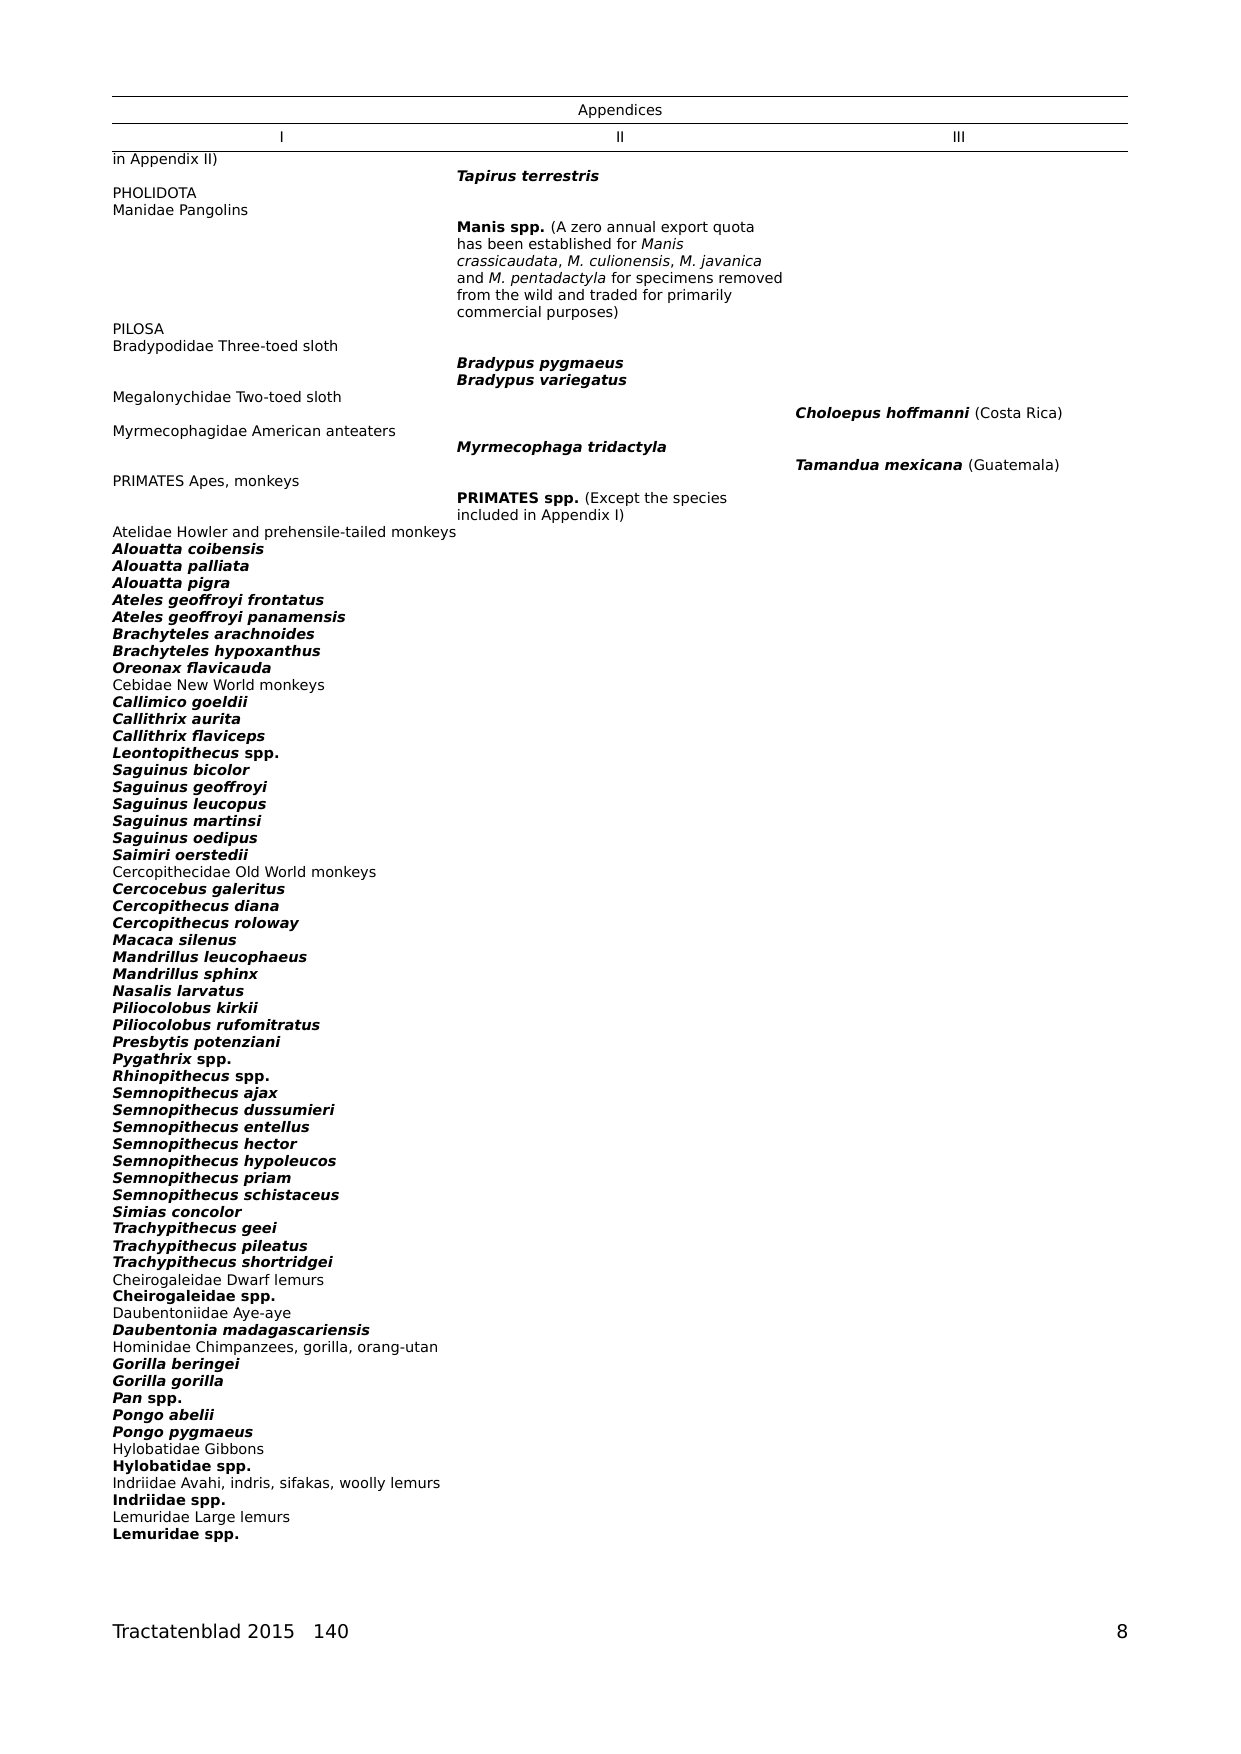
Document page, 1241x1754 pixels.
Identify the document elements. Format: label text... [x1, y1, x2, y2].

table_cell Hylobatidae spp. [112, 1458, 451, 1475]
table_cell [789, 745, 1128, 762]
table_cell Trachypithecus shortridgei [112, 1254, 451, 1271]
table_cell [112, 371, 451, 388]
table_cell [451, 1373, 789, 1390]
table_cell Choloepus hoffmanni (Costa Rica) [789, 405, 1128, 422]
table_cell Alouatta coibensis [112, 541, 451, 558]
table_cell [112, 168, 451, 185]
table_cell [789, 1238, 1128, 1254]
table_cell [789, 796, 1128, 813]
table_cell Simias concolor [112, 1204, 451, 1220]
table_cell [789, 558, 1128, 575]
table_cell Presbytis potenziani [112, 1034, 451, 1051]
table_cell Ateles geoffroyi panamensis [112, 609, 451, 626]
table_cell [789, 592, 1128, 609]
table_cell Leontopithecus spp. [112, 745, 451, 762]
table_cell [451, 949, 789, 966]
table_cell Cheirogaleidae Dwarf lemurs [112, 1271, 1128, 1288]
table_cell [789, 541, 1128, 558]
table_cell PHOLIDOTA [112, 185, 1128, 202]
table_cell [451, 728, 789, 745]
table_cell Bradypus pygmaeus [451, 355, 789, 371]
table_cell [451, 1492, 789, 1509]
table_cell [451, 1153, 789, 1169]
table_cell [451, 1170, 789, 1186]
table_cell [451, 1068, 789, 1084]
table_cell Saguinus oedipus [112, 830, 451, 847]
table_cell Bradypus variegatus [451, 371, 789, 388]
table_cell [451, 558, 789, 575]
table_cell [451, 983, 789, 1000]
table_cell Semnopithecus schistaceus [112, 1186, 451, 1203]
table_cell [451, 1220, 789, 1237]
table_cell Nasalis larvatus [112, 983, 451, 1000]
table_cell [451, 1102, 789, 1118]
table_cell [789, 847, 1128, 864]
table_cell III [789, 124, 1128, 151]
table_cell [451, 1051, 789, 1068]
table_cell Semnopithecus hypoleucos [112, 1153, 451, 1169]
table_cell [451, 1390, 789, 1407]
table_cell Saguinus bicolor [112, 762, 451, 779]
table_cell Cercopithecidae Old World monkeys [112, 864, 1128, 881]
table_cell [451, 405, 789, 422]
table_cell Manidae Pangolins [112, 202, 1128, 219]
table_cell Cebidae New World monkeys [112, 677, 1128, 694]
table_cell [789, 949, 1128, 966]
table_cell [451, 592, 789, 609]
table_cell [451, 711, 789, 728]
table_cell [451, 1085, 789, 1102]
table_cell [451, 898, 789, 932]
table_cell Daubentoniidae Aye-aye [112, 1305, 1128, 1322]
table_cell I [112, 124, 451, 151]
table_cell [451, 779, 789, 796]
table_cell [112, 219, 451, 321]
table_cell Pygathrix spp. [112, 1051, 451, 1068]
table_cell [789, 643, 1128, 660]
table_cell [789, 1373, 1128, 1390]
table_cell [789, 983, 1128, 1000]
table_cell [789, 711, 1128, 728]
table_cell Indriidae Avahi, indris, sifakas, woolly lemurs [112, 1475, 1128, 1492]
table_cell Cheirogaleidae spp. [112, 1288, 451, 1305]
table_cell [451, 1136, 789, 1152]
table_cell [789, 1407, 1128, 1424]
table_cell [451, 1238, 789, 1254]
table_cell [451, 1407, 789, 1424]
table_cell [451, 1000, 789, 1017]
table_cell Semnopithecus ajax [112, 1085, 451, 1102]
table_cell [789, 575, 1128, 592]
table_cell [789, 371, 1128, 388]
table_cell Daubentonia madagascariensis [112, 1322, 451, 1339]
table_cell Saimiri oerstedii [112, 847, 451, 864]
table_cell Ateles geoffroyi frontatus [112, 592, 451, 609]
table_cell [789, 168, 1128, 185]
table_header [789, 97, 1128, 123]
table_cell Saguinus martinsi [112, 813, 451, 830]
table_cell [789, 1102, 1128, 1118]
table_cell [451, 575, 789, 592]
table_cell Brachyteles arachnoides [112, 626, 451, 643]
table_cell [789, 1085, 1128, 1102]
table_cell [789, 1526, 1128, 1543]
table_cell [789, 1051, 1128, 1068]
table_cell [451, 1204, 789, 1220]
table_cell Mandrillus leucophaeus [112, 949, 451, 966]
table_cell Cercocebus galeritus [112, 881, 451, 898]
table_cell [789, 1186, 1128, 1203]
table_cell Atelidae Howler and prehensile-tailed monkeys [112, 524, 1128, 541]
table_cell PRIMATES Apes, monkeys [112, 473, 1128, 490]
table_cell Callithrix flaviceps [112, 728, 451, 745]
table_cell [451, 762, 789, 779]
table_cell [451, 830, 789, 847]
table_cell [451, 796, 789, 813]
table_cell [451, 1288, 789, 1305]
table_cell Bradypodidae Three-toed sloth [112, 338, 1128, 354]
table_cell [789, 490, 1128, 524]
table_cell [789, 1000, 1128, 1017]
table_cell Brachyteles hypoxanthus [112, 643, 451, 660]
table_cell Hylobatidae Gibbons [112, 1441, 1128, 1458]
table_cell [451, 813, 789, 830]
table_cell Tamandua mexicana (Guatemala) [789, 456, 1128, 473]
table_cell [112, 456, 451, 473]
table_cell [789, 1068, 1128, 1084]
table_cell Myrmecophaga tridactyla [451, 439, 789, 456]
table_cell [789, 1170, 1128, 1186]
table_cell Rhinopithecus spp. [112, 1068, 451, 1084]
table_cell Macaca silenus [112, 932, 451, 949]
table_header [112, 97, 451, 123]
table_cell Alouatta palliata [112, 558, 451, 575]
table_cell [451, 1526, 789, 1543]
table_cell [789, 609, 1128, 626]
table_cell Pongo pygmaeus [112, 1424, 451, 1441]
table_cell [789, 1204, 1128, 1220]
table_cell Manis spp. (A zero annual export quota has been established for Manis crassicaudata, M. culionensis, M. javanica and M. pentadactyla for specimens removed from the wild and traded for primarily commercial purposes) [451, 219, 789, 321]
table_cell [789, 152, 1128, 168]
table_cell [112, 355, 451, 371]
table_cell [451, 694, 789, 711]
table_cell [789, 1017, 1128, 1034]
table_cell [451, 1356, 789, 1373]
table_cell [789, 966, 1128, 983]
table_cell [789, 728, 1128, 745]
table_cell [789, 779, 1128, 796]
table_cell Piliocolobus rufomitratus [112, 1017, 451, 1034]
table_cell [789, 762, 1128, 779]
table_cell Hominidae Chimpanzees, gorilla, orang-utan [112, 1339, 1128, 1356]
table_cell Saguinus geoffroyi [112, 779, 451, 796]
table_cell [451, 1322, 789, 1339]
table_cell Oreonax flavicauda [112, 660, 451, 677]
table_cell [789, 1424, 1128, 1441]
table_cell [789, 1034, 1128, 1051]
table_cell [451, 152, 789, 168]
table_cell Lemuridae Large lemurs [112, 1509, 1128, 1526]
table_cell [451, 626, 789, 643]
table_cell Callithrix aurita [112, 711, 451, 728]
table_cell [789, 1492, 1128, 1509]
table_cell Gorilla gorilla [112, 1373, 451, 1390]
table_cell Mandrillus sphinx [112, 966, 451, 983]
table_cell Trachypithecus pileatus [112, 1238, 451, 1254]
table_cell PILOSA [112, 321, 1128, 337]
table_cell PRIMATES spp. (Except the species included in Appendix I) [451, 490, 789, 524]
table_cell Semnopithecus hector [112, 1136, 451, 1152]
table_cell [451, 932, 789, 949]
table_cell [451, 847, 789, 864]
table_cell [789, 694, 1128, 711]
table_cell Gorilla beringei [112, 1356, 451, 1373]
table_cell [451, 643, 789, 660]
table_cell [789, 1288, 1128, 1305]
table_cell Alouatta pigra [112, 575, 451, 592]
table_cell II [451, 124, 789, 151]
table_cell [789, 1136, 1128, 1152]
table_cell [789, 219, 1128, 321]
table_cell Megalonychidae Two-toed sloth [112, 389, 1128, 405]
table_cell [451, 609, 789, 626]
table_cell [789, 1119, 1128, 1136]
table_cell [451, 456, 789, 473]
table_cell [451, 966, 789, 983]
table_cell Tapirus terrestris [451, 168, 789, 185]
table_cell [451, 1254, 789, 1271]
table_cell Saguinus leucopus [112, 796, 451, 813]
table_cell [789, 1153, 1128, 1169]
table_cell [451, 660, 789, 677]
table_cell [451, 745, 789, 762]
table_cell [112, 405, 451, 422]
table_cell [789, 830, 1128, 847]
table_cell [789, 660, 1128, 677]
table_cell [789, 1220, 1128, 1237]
table_cell [789, 1322, 1128, 1339]
table_cell [789, 1356, 1128, 1373]
table_cell Semnopithecus entellus [112, 1119, 451, 1136]
table_cell [789, 626, 1128, 643]
table_cell [789, 881, 1128, 898]
table_cell [789, 439, 1128, 456]
table_cell [789, 932, 1128, 949]
table_cell Trachypithecus geei [112, 1220, 451, 1237]
table_cell [789, 898, 1128, 932]
table_cell in Appendix II) [112, 152, 451, 168]
table_cell Semnopithecus priam [112, 1170, 451, 1186]
table_cell [112, 490, 451, 524]
table_cell [451, 541, 789, 558]
table_cell Indriidae spp. [112, 1492, 451, 1509]
table_cell [789, 355, 1128, 371]
table_cell [789, 1458, 1128, 1475]
table_cell [451, 881, 789, 898]
table_cell [451, 1186, 789, 1203]
table_cell [789, 813, 1128, 830]
table_cell Cercopithecus diana Cercopithecus roloway [112, 898, 451, 932]
table_cell [789, 1390, 1128, 1407]
table_cell Piliocolobus kirkii [112, 1000, 451, 1017]
table_cell [451, 1458, 789, 1475]
table_header Appendices [451, 97, 789, 123]
table_cell [112, 439, 451, 456]
table_cell [451, 1424, 789, 1441]
table_cell Semnopithecus dussumieri [112, 1102, 451, 1118]
table_cell Pongo abelii [112, 1407, 451, 1424]
table_cell [451, 1034, 789, 1051]
table_cell Lemuridae spp. [112, 1526, 451, 1543]
table_cell [451, 1119, 789, 1136]
table_cell Myrmecophagidae American anteaters [112, 423, 1128, 439]
table_cell [451, 1017, 789, 1034]
table_cell Callimico goeldii [112, 694, 451, 711]
table_cell [789, 1254, 1128, 1271]
table_cell Pan spp. [112, 1390, 451, 1407]
